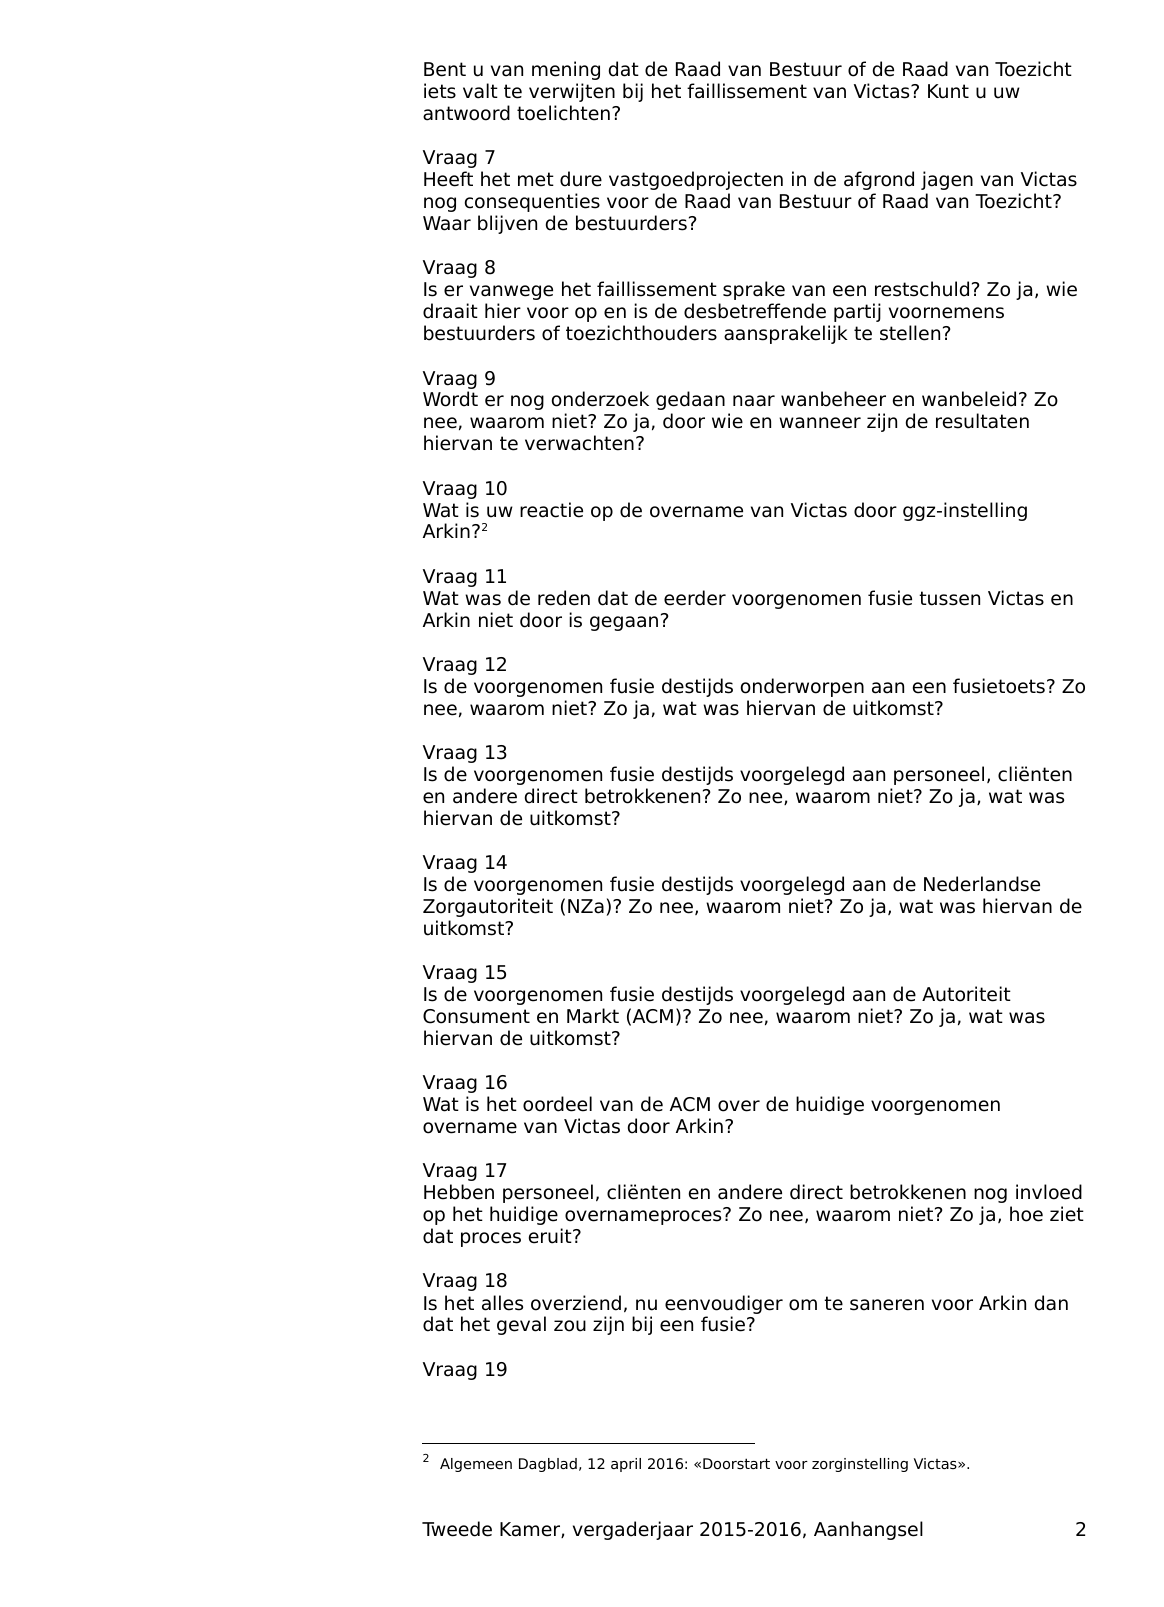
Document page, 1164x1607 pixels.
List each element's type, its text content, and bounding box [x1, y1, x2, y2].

text Vraag 12 [422, 654, 1087, 676]
text Vraag 14 [422, 852, 1087, 874]
text Bent u van mening dat de Raad van Bestuur of de Raad van Toezicht iets valt te verwijten bij het faillissement van Victas? Kunt u uw antwoord toelichten? [422, 59, 1087, 125]
text Vraag 13 [422, 742, 1087, 764]
text Is de voorgenomen fusie destijds voorgelegd aan de Autoriteit Consument en Markt (ACM)? Zo nee, waarom niet? Zo ja, wat was hiervan de uitkomst? [422, 984, 1087, 1050]
text Is het alles overziend, nu eenvoudiger om te saneren voor Arkin dan dat het geval zou zijn bij een fusie? [422, 1292, 1087, 1336]
text Wat is het oordeel van de ACM over de huidige voorgenomen overname van Victas door Arkin? [422, 1094, 1087, 1138]
text Heeft het met dure vastgoedprojecten in de afgrond jagen van Victas nog consequenties voor de Raad van Bestuur of Raad van Toezicht? Waar blijven de bestuurders? [422, 169, 1087, 235]
text Vraag 11 [422, 566, 1087, 588]
text Vraag 7 [422, 147, 1087, 169]
text Wat is uw reactie op de overname van Victas door ggz-instelling Arkin? [422, 499, 1087, 543]
text Hebben personeel, cliënten en andere direct betrokkenen nog invloed op het huidige overnameproces? Zo nee, waarom niet? Zo ja, hoe ziet dat proces eruit? [422, 1182, 1087, 1248]
text Vraag 8 [422, 257, 1087, 279]
text Vraag 17 [422, 1160, 1087, 1182]
text Is de voorgenomen fusie destijds voorgelegd aan personeel, cliënten en andere direct betrokkenen? Zo nee, waarom niet? Zo ja, wat was hiervan de uitkomst? [422, 764, 1087, 830]
text Vraag 18 [422, 1270, 1087, 1292]
text Algemeen Dagblad, 12 april 2016: «Doorstart voor zorginstelling Victas». [422, 1452, 1087, 1474]
text Is er vanwege het faillissement sprake van een restschuld? Zo ja, wie draait hier voor op en is de desbetreffende partij voornemens bestuurders of toezichthouders aansprakelijk te stellen? [422, 279, 1087, 345]
text Vraag 19 [422, 1358, 1087, 1381]
text Wordt er nog onderzoek gedaan naar wanbeheer en wanbeleid? Zo nee, waarom niet? Zo ja, door wie en wanneer zijn de resultaten hiervan te verwachten? [422, 389, 1087, 455]
text Vraag 9 [422, 367, 1087, 389]
text Is de voorgenomen fusie destijds onderworpen aan een fusietoets? Zo nee, waarom niet? Zo ja, wat was hiervan de uitkomst? [422, 676, 1087, 720]
text Vraag 16 [422, 1072, 1087, 1094]
text Vraag 10 [422, 477, 1087, 499]
text Vraag 15 [422, 962, 1087, 984]
text Wat was de reden dat de eerder voorgenomen fusie tussen Victas en Arkin niet door is gegaan? [422, 588, 1087, 632]
text Is de voorgenomen fusie destijds voorgelegd aan de Nederlandse Zorgautoriteit (NZa)? Zo nee, waarom niet? Zo ja, wat was hiervan de uitkomst? [422, 874, 1087, 940]
